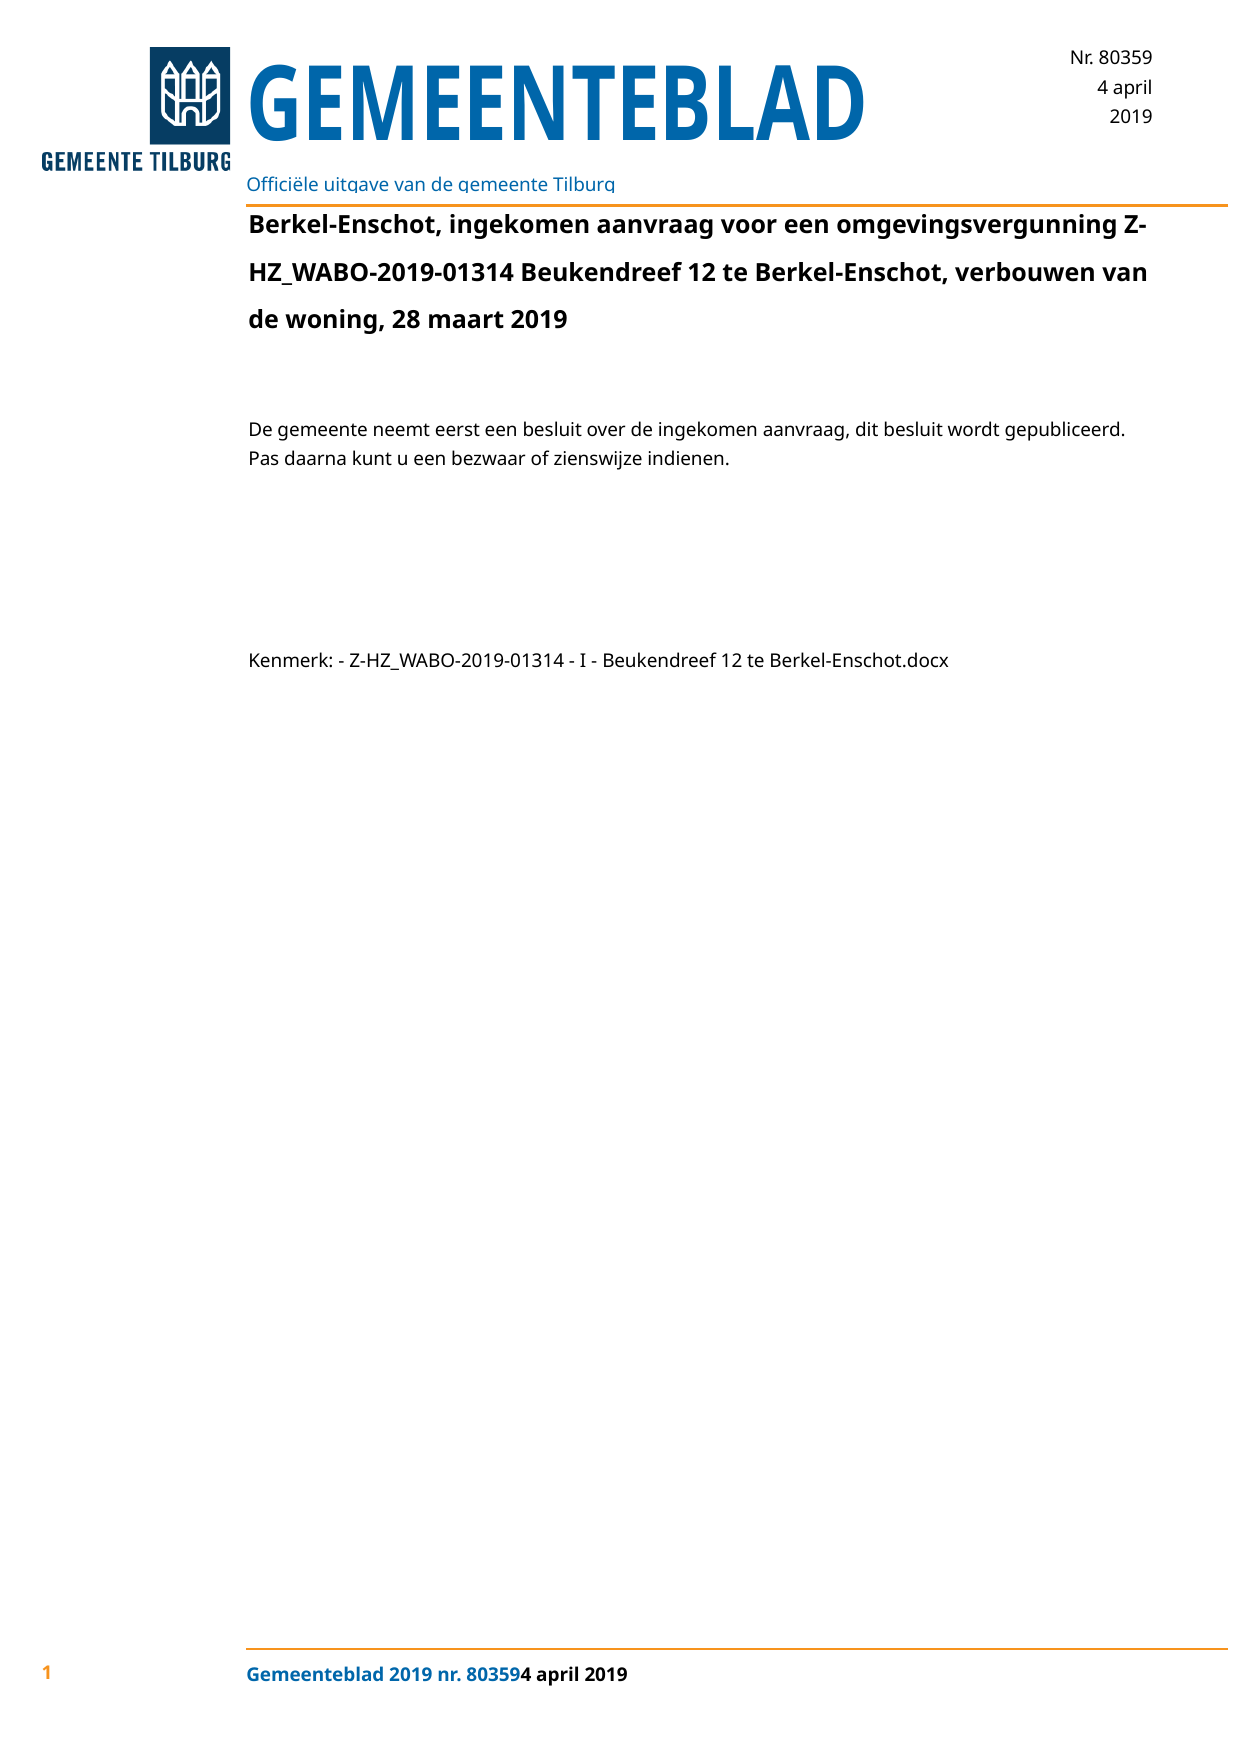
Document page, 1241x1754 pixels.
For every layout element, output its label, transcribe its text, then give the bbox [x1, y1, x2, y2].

picture [41, 47, 231, 172]
text De gemeente neemt eerst een besluit over de ingekomen aanvraag, dit besluit wordt gepubliceerd. Pas daarna kunt u een bezwaar of zienswijze indienen. [248, 416, 1152, 471]
text Berkel-Enschot, ingekomen aanvraag voor een omgevingsvergunning Z-HZ_WABO-2019-01314 Beukendreef 12 te Berkel-Enschot, verbouwen van de woning, 28 maart 2019 [248, 207, 1152, 336]
text Kenmerk: - Z-HZ_WABO-2019-01314 - I - Beukendreef 12 te Berkel-Enschot.docx [248, 647, 1152, 673]
